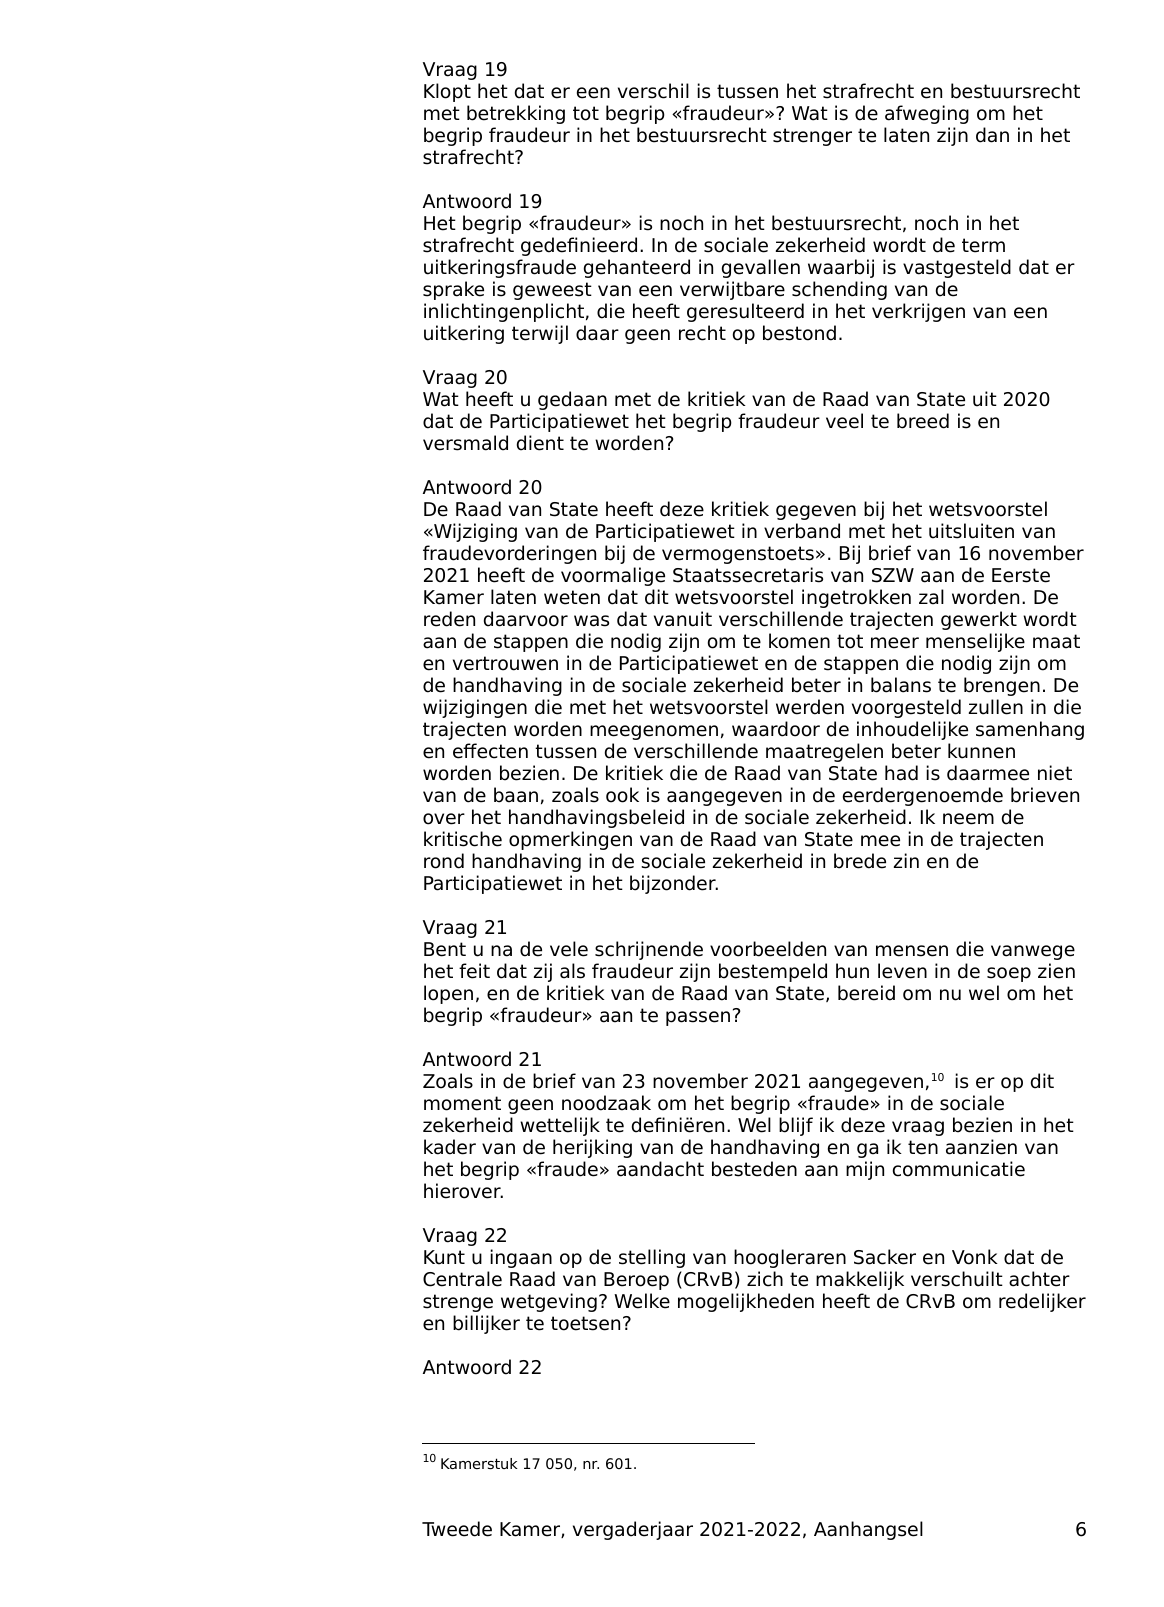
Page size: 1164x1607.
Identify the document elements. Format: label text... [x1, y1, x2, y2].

text Zoals in de brief van 23 november 2021 aangegeven, is er op dit moment geen noodzaak om het begrip «fraude» in de sociale zekerheid wettelijk te definiëren. Wel blijf ik deze vraag bezien in het kader van de herijking van de handhaving en ga ik ten aanzien van het begrip «fraude» aandacht besteden aan mijn communicatie hierover. [422, 1071, 1087, 1203]
text Kamerstuk 17 050, nr. 601. [422, 1452, 1087, 1474]
text Vraag 21 [422, 917, 1087, 939]
text Vraag 19 [422, 59, 1087, 81]
text Antwoord 22 [422, 1357, 1087, 1379]
text Klopt het dat er een verschil is tussen het strafrecht en bestuursrecht met betrekking tot begrip «fraudeur»? Wat is de afweging om het begrip fraudeur in het bestuursrecht strenger te laten zijn dan in het strafrecht? [422, 81, 1087, 169]
text Kunt u ingaan op de stelling van hoogleraren Sacker en Vonk dat de Centrale Raad van Beroep (CRvB) zich te makkelijk verschuilt achter strenge wetgeving? Welke mogelijkheden heeft de CRvB om redelijker en billijker te toetsen? [422, 1247, 1087, 1335]
text Wat heeft u gedaan met de kritiek van de Raad van State uit 2020 dat de Participatiewet het begrip fraudeur veel te breed is en versmald dient te worden? [422, 389, 1087, 455]
text Antwoord 21 [422, 1049, 1087, 1071]
text Bent u na de vele schrijnende voorbeelden van mensen die vanwege het feit dat zij als fraudeur zijn bestempeld hun leven in de soep zien lopen, en de kritiek van de Raad van State, bereid om nu wel om het begrip «fraudeur» aan te passen? [422, 939, 1087, 1027]
text Het begrip «fraudeur» is noch in het bestuursrecht, noch in het strafrecht gedefinieerd. In de sociale zekerheid wordt de term uitkeringsfraude gehanteerd in gevallen waarbij is vastgesteld dat er sprake is geweest van een verwijtbare schending van de inlichtingenplicht, die heeft geresulteerd in het verkrijgen van een uitkering terwijl daar geen recht op bestond. [422, 213, 1087, 345]
text De Raad van State heeft deze kritiek gegeven bij het wetsvoorstel «Wijziging van de Participatiewet in verband met het uitsluiten van fraudevorderingen bij de vermogenstoets». Bij brief van 16 november 2021 heeft de voormalige Staatssecretaris van SZW aan de Eerste Kamer laten weten dat dit wetsvoorstel ingetrokken zal worden. De reden daarvoor was dat vanuit verschillende trajecten gewerkt wordt aan de stappen die nodig zijn om te komen tot meer menselijke maat en vertrouwen in de Participatiewet en de stappen die nodig zijn om de handhaving in de sociale zekerheid beter in balans te brengen. De wijzigingen die met het wetsvoorstel werden voorgesteld zullen in die trajecten worden meegenomen, waardoor de inhoudelijke samenhang en effecten tussen de verschillende maatregelen beter kunnen worden bezien. De kritiek die de Raad van State had is daarmee niet van de baan, zoals ook is aangegeven in de eerdergenoemde brieven over het handhavingsbeleid in de sociale zekerheid. Ik neem de kritische opmerkingen van de Raad van State mee in de trajecten rond handhaving in de sociale zekerheid in brede zin en de Participatiewet in het bijzonder. [422, 499, 1087, 895]
text Antwoord 19 [422, 191, 1087, 213]
text Vraag 20 [422, 367, 1087, 389]
text Vraag 22 [422, 1225, 1087, 1247]
text Antwoord 20 [422, 477, 1087, 499]
